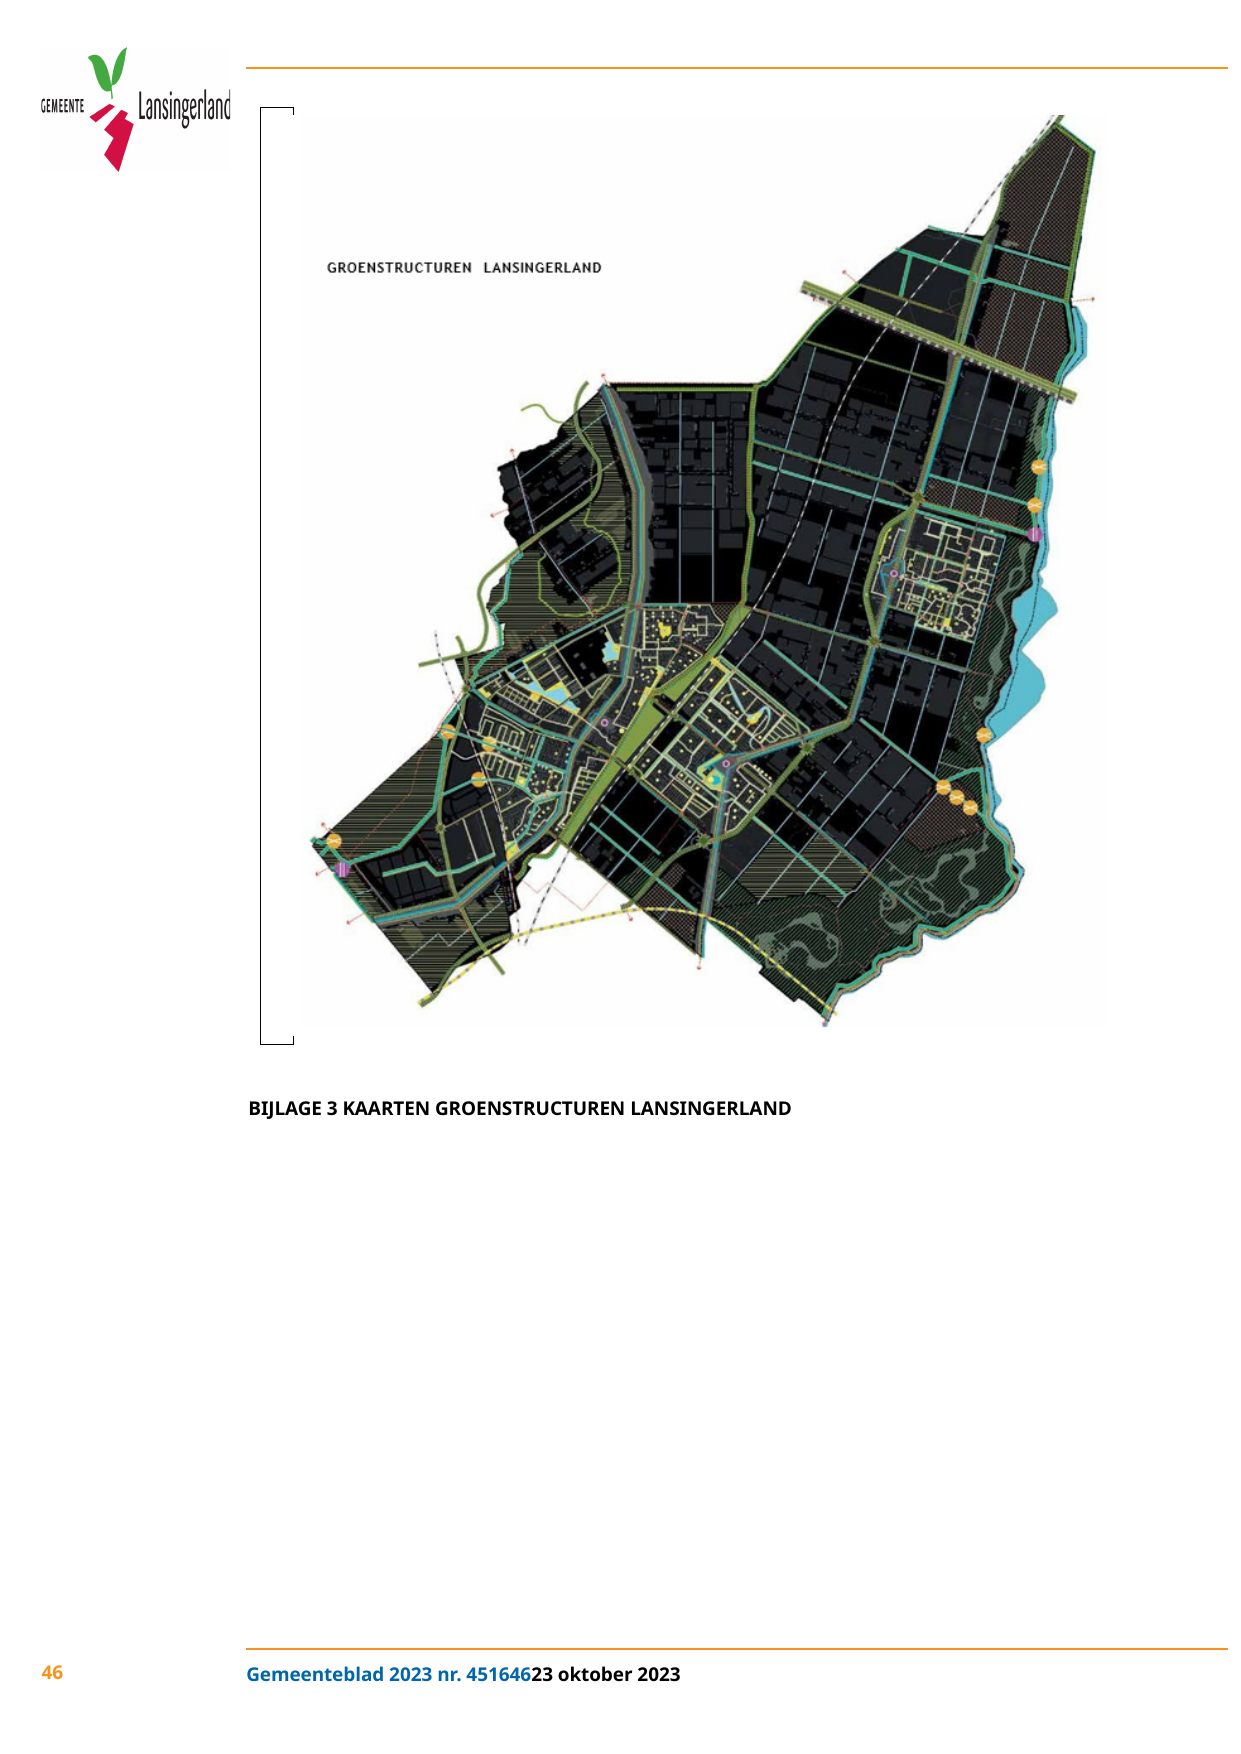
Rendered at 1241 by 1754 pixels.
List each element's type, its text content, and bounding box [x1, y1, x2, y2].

picture [41, 47, 231, 172]
picture [268, 115, 1173, 1036]
text BIJLAGE 3 KAARTEN GROENSTRUCTUREN LANSINGERLAND [248, 1095, 1152, 1121]
